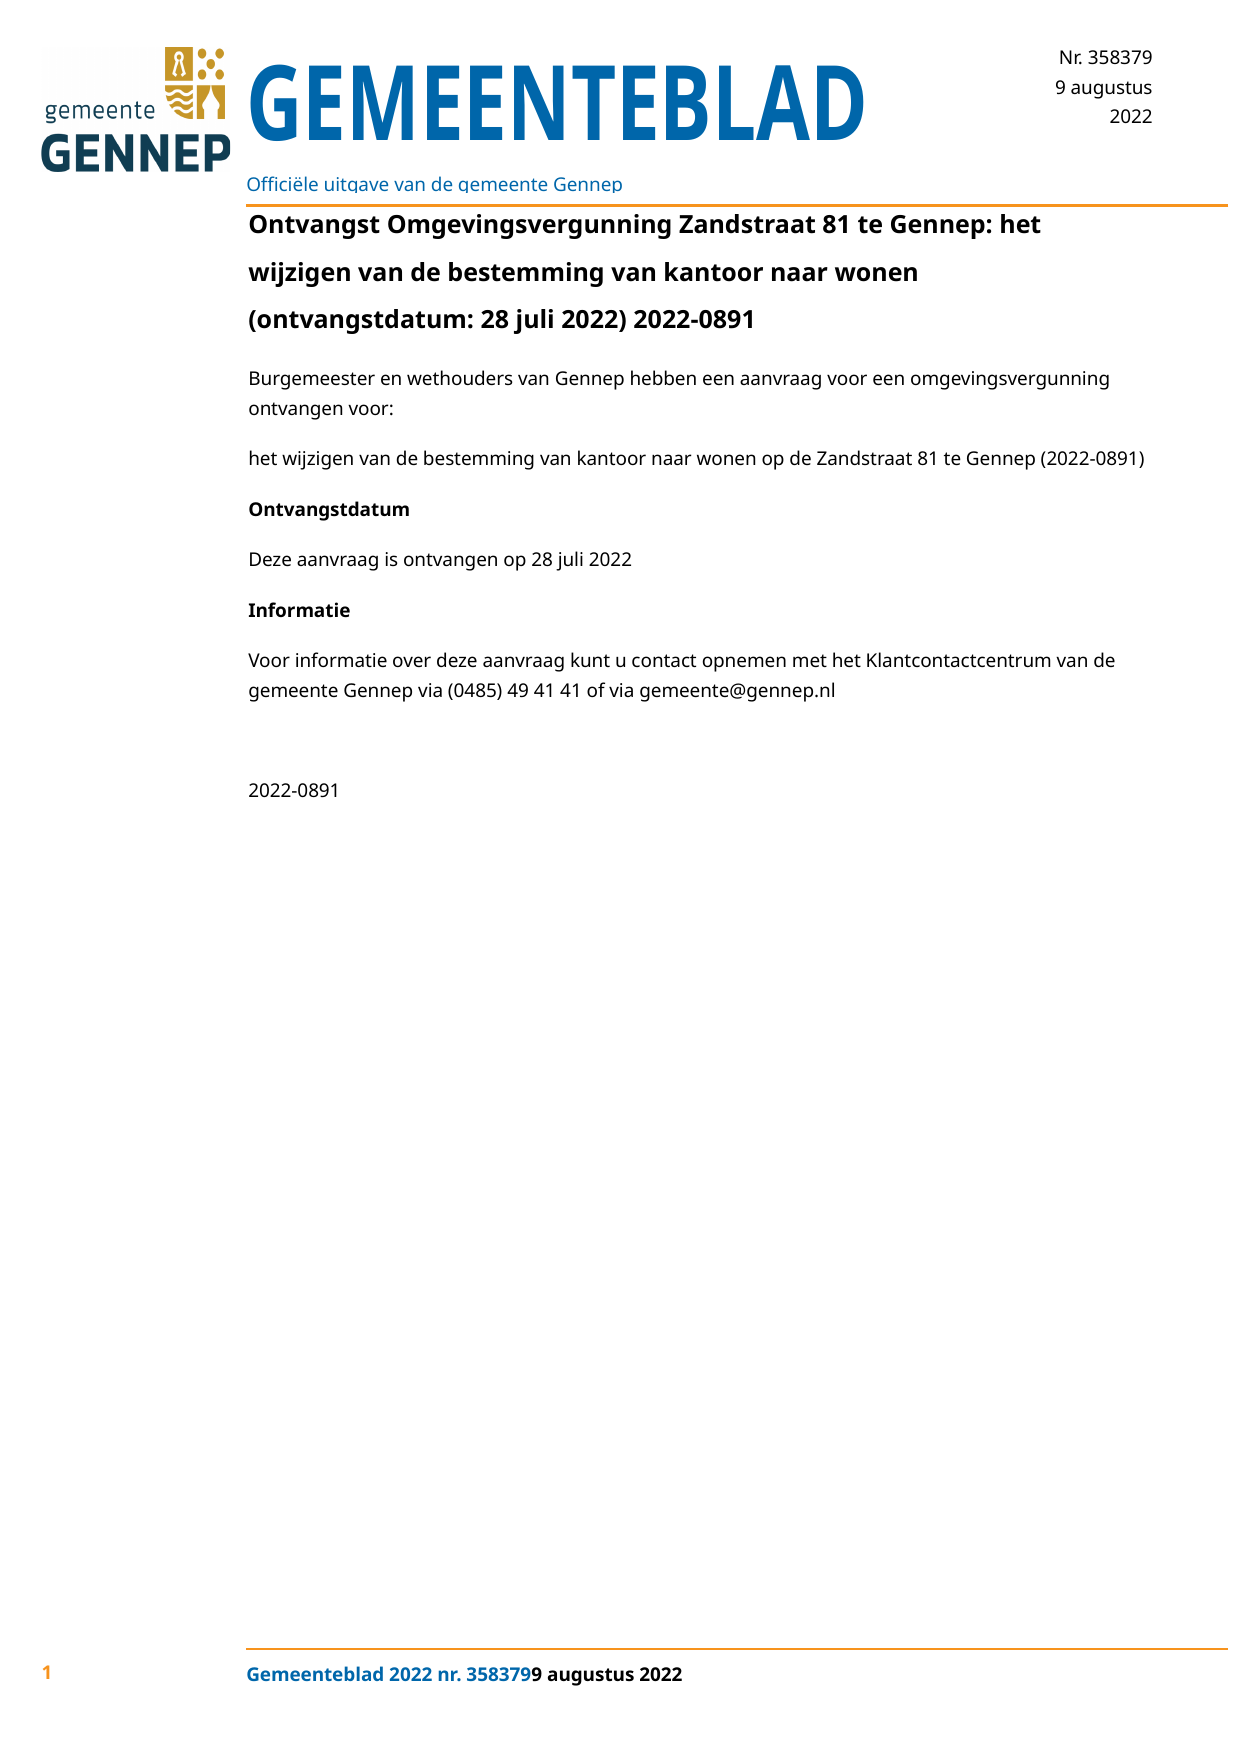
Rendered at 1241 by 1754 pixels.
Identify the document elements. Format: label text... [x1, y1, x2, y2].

text Ontvangst Omgevingsvergunning Zandstraat 81 te Gennep: het wijzigen van de bestemming van kantoor naar wonen (ontvangstdatum: 28 juli 2022) 2022-0891 [248, 207, 1152, 336]
text Deze aanvraag is ontvangen op 28 juli 2022 [248, 546, 1152, 572]
text het wijzigen van de bestemming van kantoor naar wonen op de Zandstraat 81 te Gennep (2022-0891) [248, 446, 1152, 471]
text 2022-0891 [248, 778, 1152, 803]
text Voor informatie over deze aanvraag kunt u contact opnemen met het Klantcontactcentrum van de gemeente Gennep via (0485) 49 41 41 of via gemeente@gennep.nl [248, 647, 1152, 702]
text Ontvangstdatum [248, 496, 1152, 522]
picture [41, 47, 231, 172]
text Burgemeester en wethouders van Gennep hebben een aanvraag voor een omgevingsvergunning ontvangen voor: [248, 366, 1152, 421]
text Informatie [248, 597, 1152, 622]
